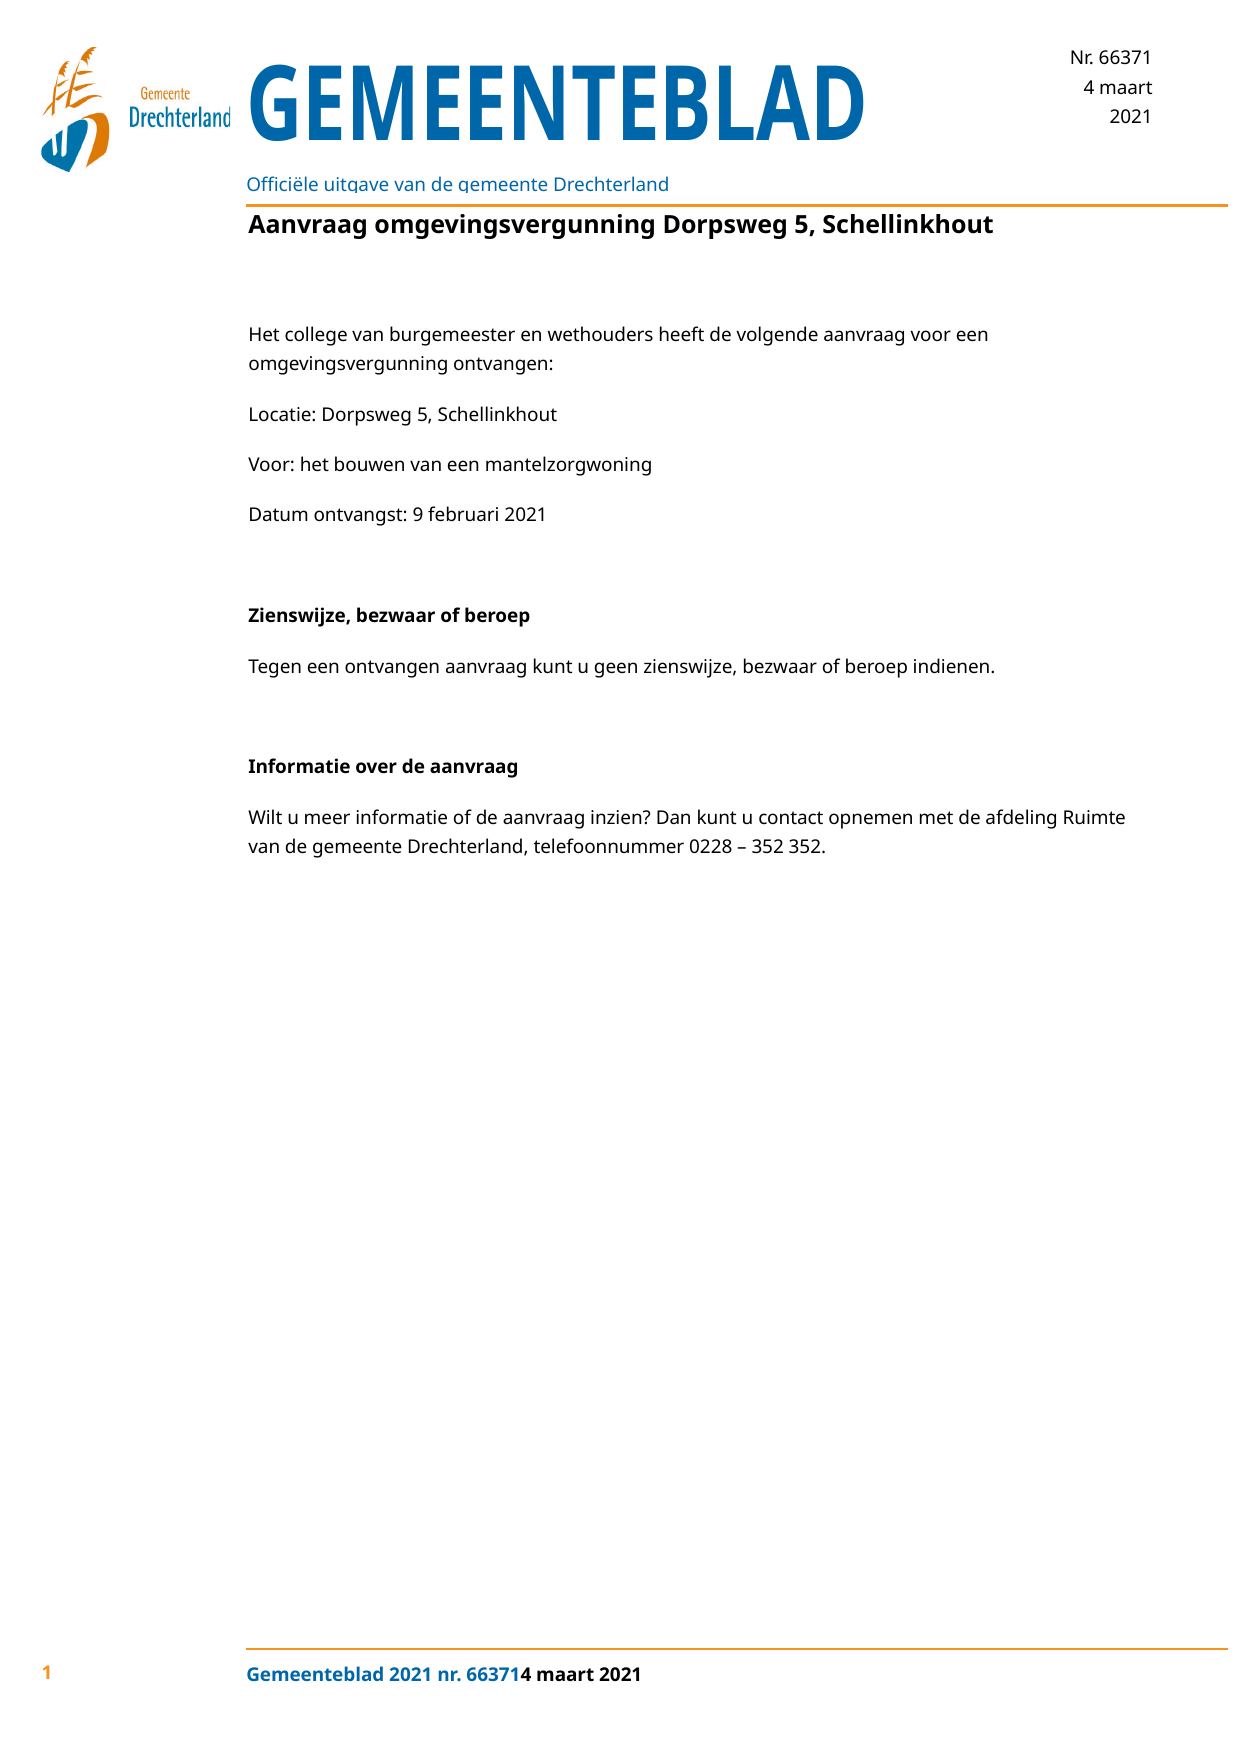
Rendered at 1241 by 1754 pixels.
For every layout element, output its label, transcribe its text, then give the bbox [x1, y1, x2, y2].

text Voor: het bouwen van een mantelzorgwoning [248, 451, 1152, 477]
text Zienswijze, bezwaar of beroep [248, 602, 1152, 628]
text Informatie over de aanvraag [248, 754, 1152, 779]
text Het college van burgemeester en wethouders heeft de volgende aanvraag voor een omgevingsvergunning ontvangen: [248, 321, 1152, 376]
text Wilt u meer informatie of de aanvraag inzien? Dan kunt u contact opnemen met de afdeling Ruimte van de gemeente Drechterland, telefoonnummer 0228 – 352 352. [248, 804, 1152, 859]
text Locatie: Dorpsweg 5, Schellinkhout [248, 401, 1152, 426]
text Tegen een ontvangen aanvraag kunt u geen zienswijze, bezwaar of beroep indienen. [248, 653, 1152, 678]
picture [41, 47, 231, 172]
text Datum ontvangst: 9 februari 2021 [248, 502, 1152, 527]
text Aanvraag omgevingsvergunning Dorpsweg 5, Schellinkhout [248, 207, 1152, 241]
picture [41, 158, 64, 172]
picture [226, 115, 231, 124]
